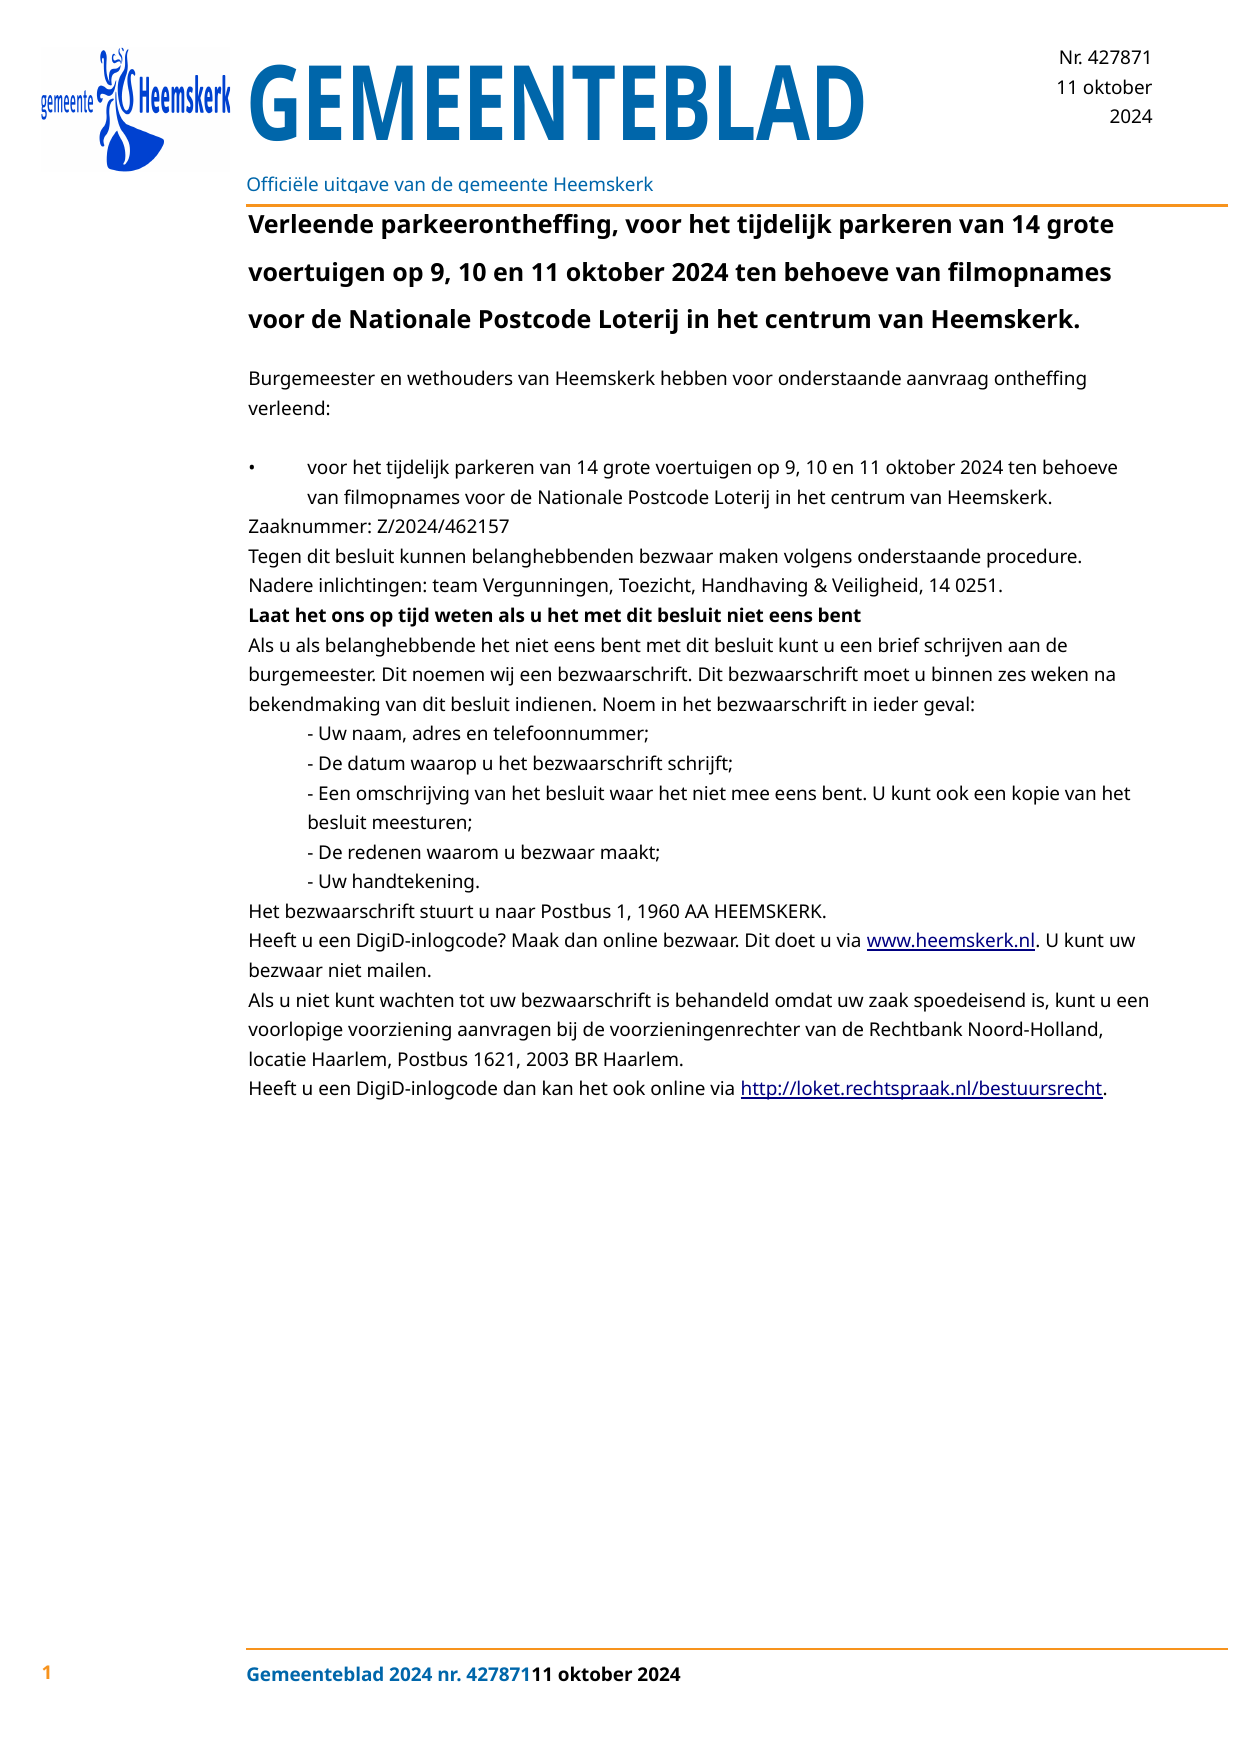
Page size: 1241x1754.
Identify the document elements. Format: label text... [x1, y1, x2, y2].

list - De redenen waarom u bezwaar maakt; [248, 839, 1152, 864]
list - Een omschrijving van het besluit waar het niet mee eens bent. U kunt ook een kopie van het besluit meesturen; [248, 780, 1152, 835]
list - Uw handtekening. [248, 868, 1152, 894]
text Zaaknummer: Z/2024/462157 [248, 513, 1152, 539]
list voor het tijdelijk parkeren van 14 grote voertuigen op 9, 10 en 11 oktober 2024 ten behoeve van filmopnames voor de Nationale Postcode Loterij in het centrum van Heemskerk. [248, 454, 1152, 509]
text Tegen dit besluit kunnen belanghebbenden bezwaar maken volgens onderstaande procedure. Nadere inlichtingen: team Vergunningen, Toezicht, Handhaving & Veiligheid, 14 0251. [248, 543, 1152, 598]
text Het bezwaarschrift stuurt u naar Postbus 1, 1960 AA HEEMSKERK. [248, 898, 1152, 924]
text Heeft u een DigiD-inlogcode? Maak dan online bezwaar. Dit doet u via www.heemskerk.nl. U kunt uw bezwaar niet mailen. [248, 928, 1152, 983]
text Als u niet kunt wachten tot uw bezwaarschrift is behandeld omdat uw zaak spoedeisend is, kunt u een voorlopige voorziening aanvragen bij de voorzieningenrechter van de Rechtbank Noord-Holland, locatie Haarlem, Postbus 1621, 2003 BR Haarlem. [248, 987, 1152, 1072]
list - De datum waarop u het bezwaarschrift schrijft; [248, 750, 1152, 776]
picture [41, 47, 231, 172]
text Heeft u een DigiD-inlogcode dan kan het ook online via http://loket.rechtspraak.nl/bestuursrecht. [248, 1076, 1152, 1101]
text Als u als belanghebbende het niet eens bent met dit besluit kunt u een brief schrijven aan de burgemeester. Dit noemen wij een bezwaarschrift. Dit bezwaarschrift moet u binnen zes weken na bekendmaking van dit besluit indienen. Noem in het bezwaarschrift in ieder geval: [248, 632, 1152, 717]
list - Uw naam, adres en telefoonnummer; [248, 721, 1152, 746]
text Verleende parkeerontheffing, voor het tijdelijk parkeren van 14 grote voertuigen op 9, 10 en 11 oktober 2024 ten behoeve van filmopnames voor de Nationale Postcode Loterij in het centrum van Heemskerk. [248, 207, 1152, 336]
text Laat het ons op tijd weten als u het met dit besluit niet eens bent [248, 602, 1152, 628]
text Burgemeester en wethouders van Heemskerk hebben voor onderstaande aanvraag ontheffing verleend: [248, 366, 1152, 421]
